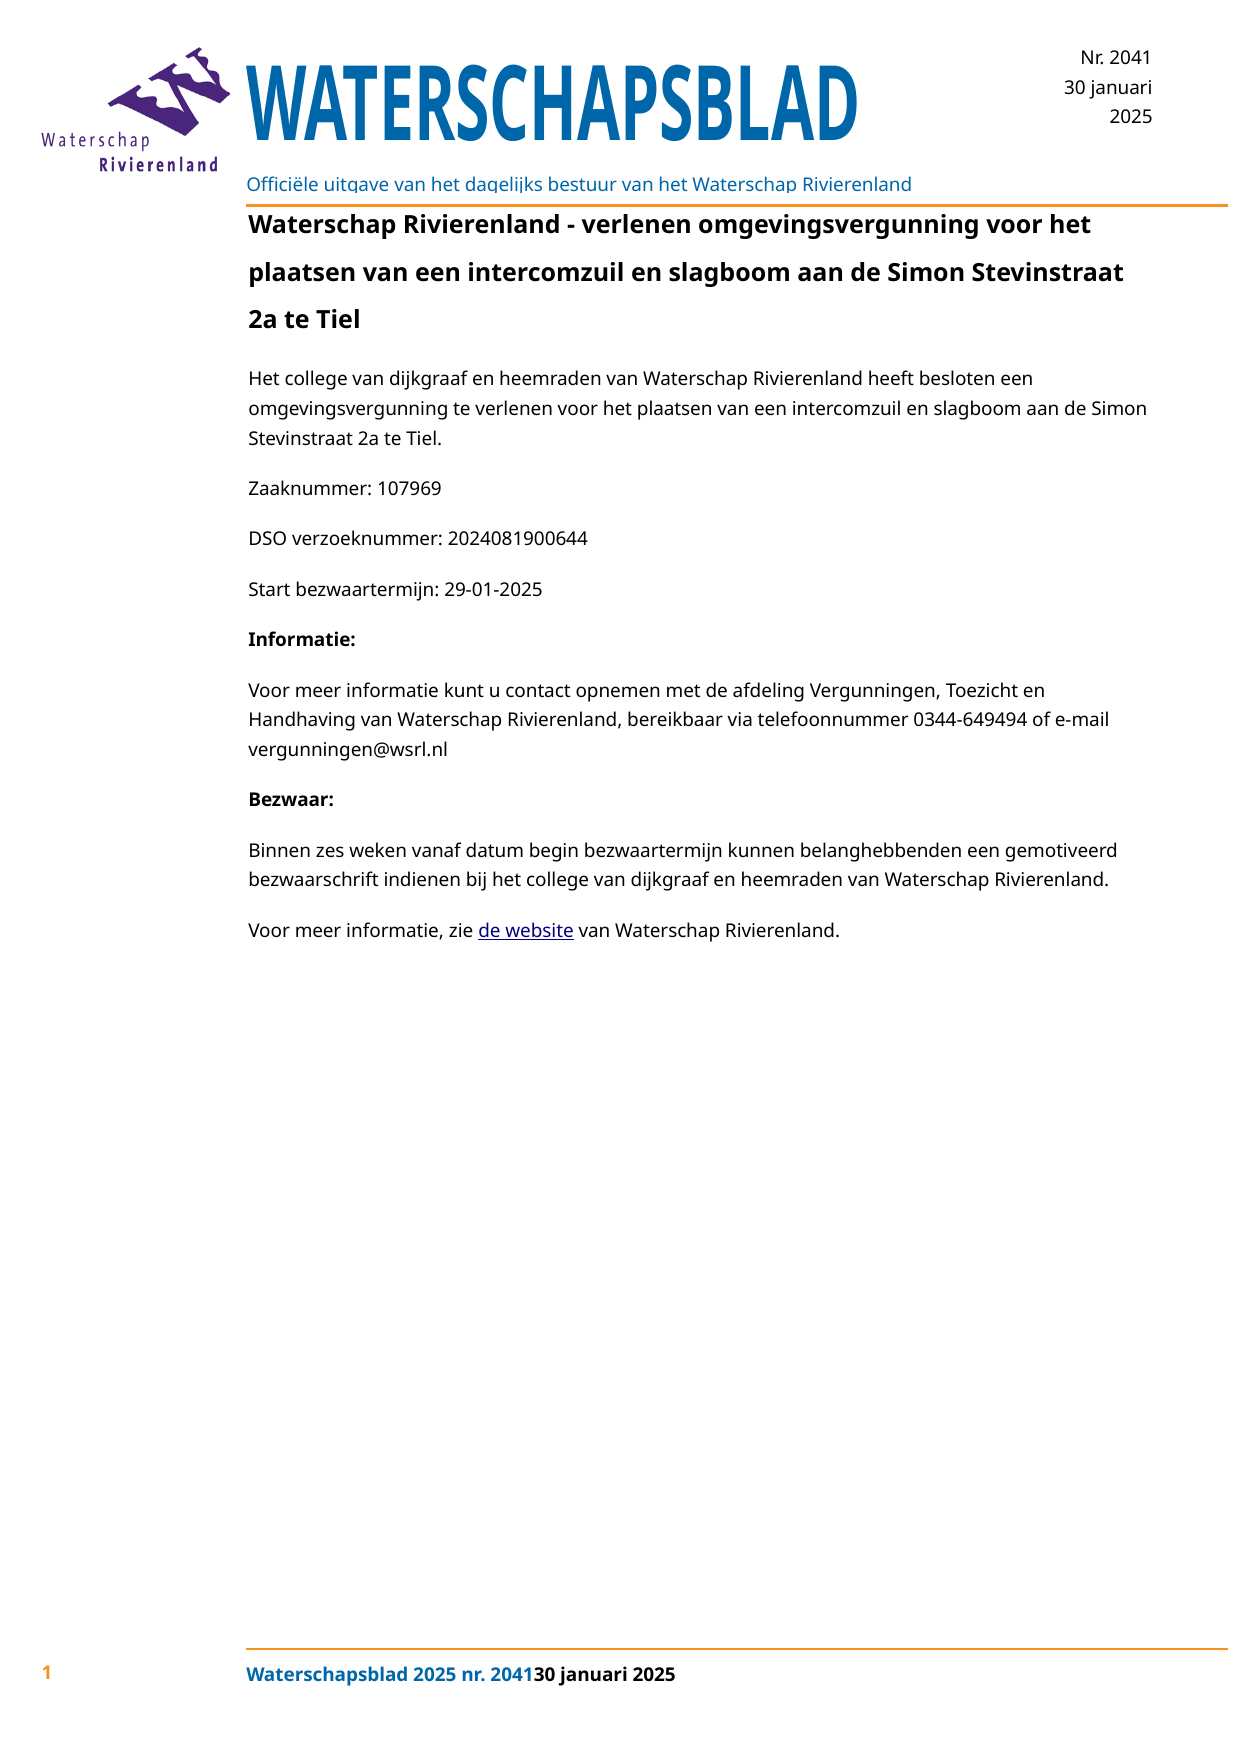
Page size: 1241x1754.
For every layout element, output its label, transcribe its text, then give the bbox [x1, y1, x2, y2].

text Zaaknummer: 107969 [248, 475, 1152, 501]
text Waterschap Rivierenland - verlenen omgevingsvergunning voor het plaatsen van een intercomzuil en slagboom aan de Simon Stevinstraat 2a te Tiel [248, 207, 1152, 336]
text Binnen zes weken vanaf datum begin bezwaartermijn kunnen belanghebbenden een gemotiveerd bezwaarschrift indienen bij het college van dijkgraaf en heemraden van Waterschap Rivierenland. [248, 837, 1152, 892]
text Voor meer informatie, zie de website van Waterschap Rivierenland. [248, 917, 1152, 942]
text Bezwaar: [248, 786, 1152, 812]
text Informatie: [248, 626, 1152, 652]
text Voor meer informatie kunt u contact opnemen met de afdeling Vergunningen, Toezicht en Handhaving van Waterschap Rivierenland, bereikbaar via telefoonnummer 0344-649494 of e-mail vergunningen@wsrl.nl [248, 677, 1152, 762]
picture [41, 47, 231, 172]
text Het college van dijkgraaf en heemraden van Waterschap Rivierenland heeft besloten een omgevingsvergunning te verlenen voor het plaatsen van een intercomzuil en slagboom aan de Simon Stevinstraat 2a te Tiel. [248, 366, 1152, 450]
text Start bezwaartermijn: 29-01-2025 [248, 576, 1152, 602]
text DSO verzoeknummer: 2024081900644 [248, 526, 1152, 551]
